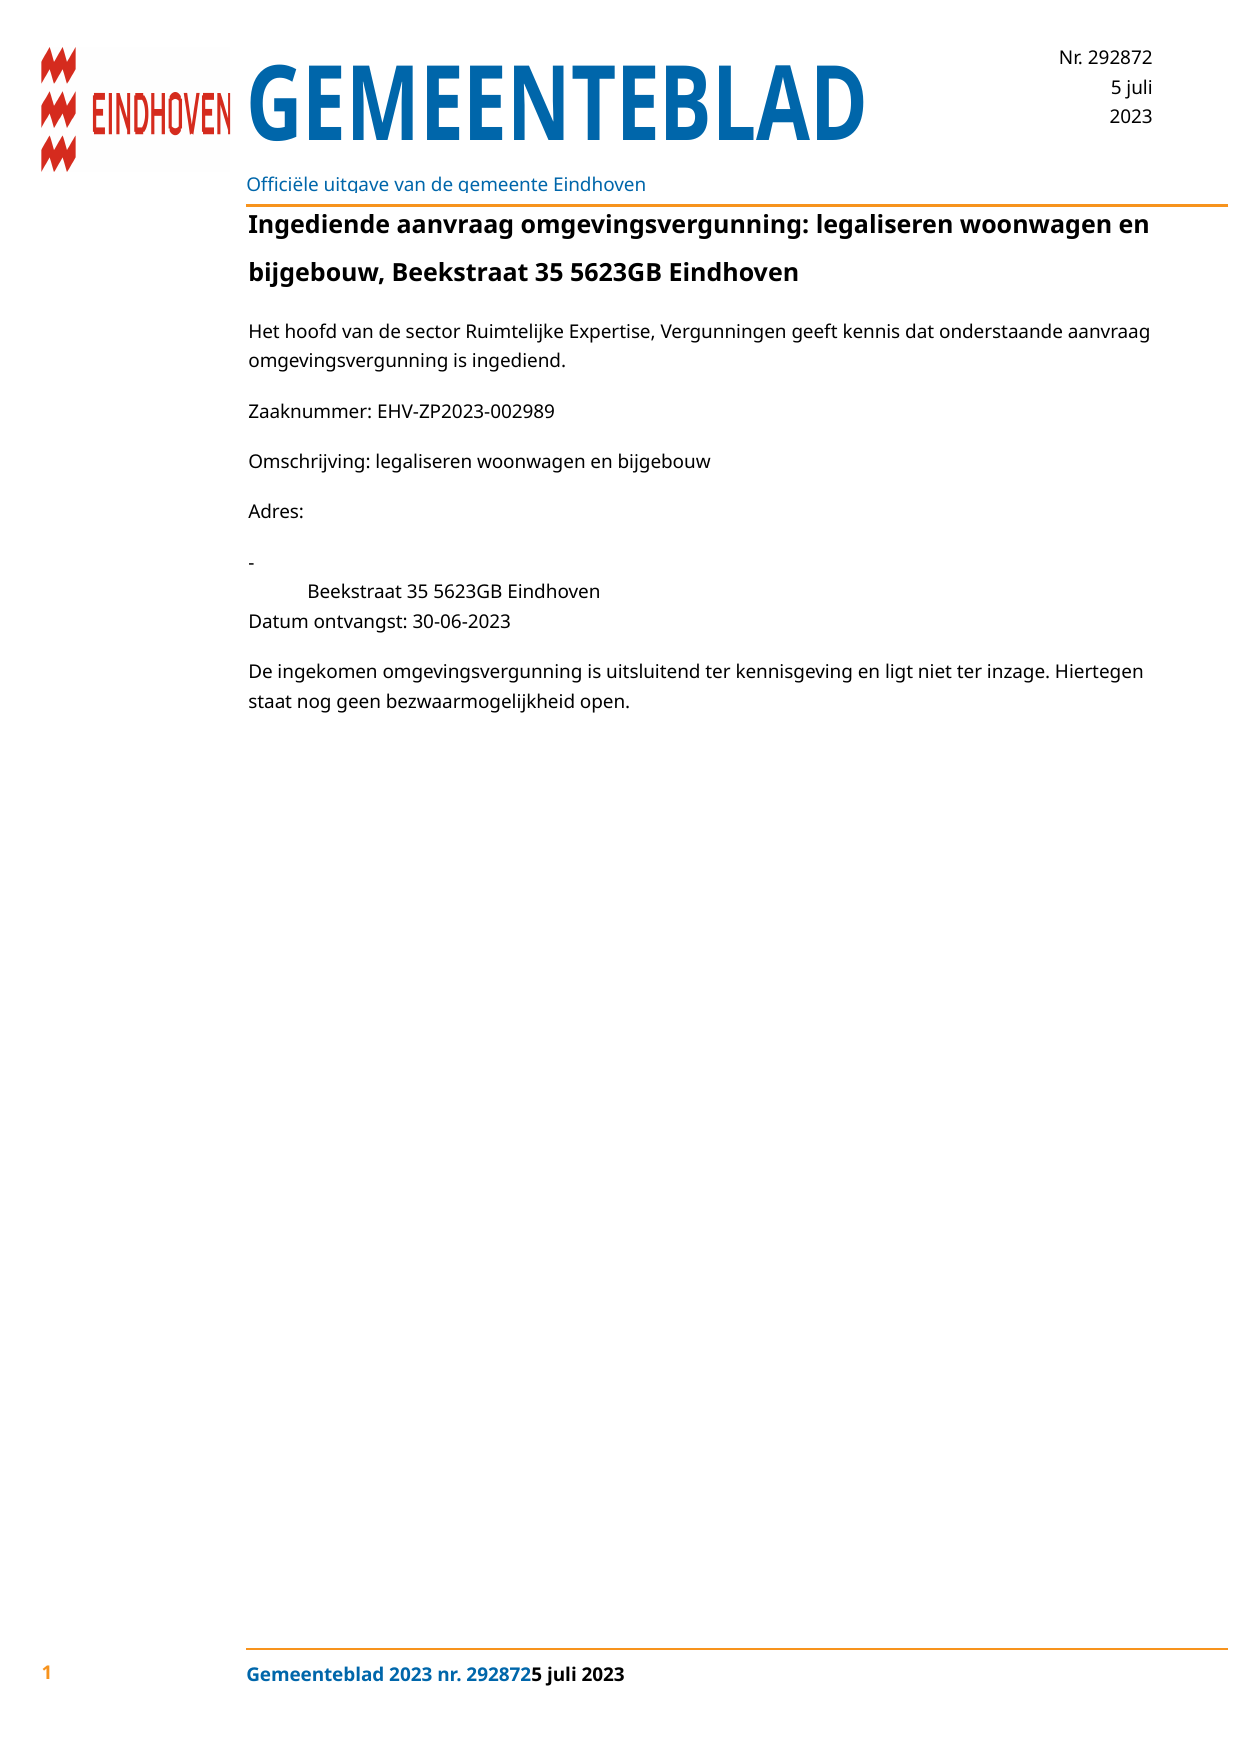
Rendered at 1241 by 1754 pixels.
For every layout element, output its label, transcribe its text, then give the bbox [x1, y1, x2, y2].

text Ingediende aanvraag omgevingsvergunning: legaliseren woonwagen en bijgebouw, Beekstraat 35 5623GB Eindhoven [248, 207, 1152, 288]
text De ingekomen omgevingsvergunning is uitsluitend ter kennisgeving en ligt niet ter inzage. Hiertegen staat nog geen bezwaarmogelijkheid open. [248, 659, 1152, 714]
text Datum ontvangst: 30-06-2023 [248, 608, 1152, 634]
list Beekstraat 35 5623GB Eindhoven [248, 579, 1152, 604]
picture [41, 47, 231, 172]
text Het hoofd van de sector Ruimtelijke Expertise, Vergunningen geeft kennis dat onderstaande aanvraag omgevingsvergunning is ingediend. [248, 318, 1152, 373]
text Omschrijving: legaliseren woonwagen en bijgebouw [248, 448, 1152, 474]
text Adres: [248, 499, 1152, 524]
text Zaaknummer: EHV-ZP2023-002989 [248, 398, 1152, 424]
